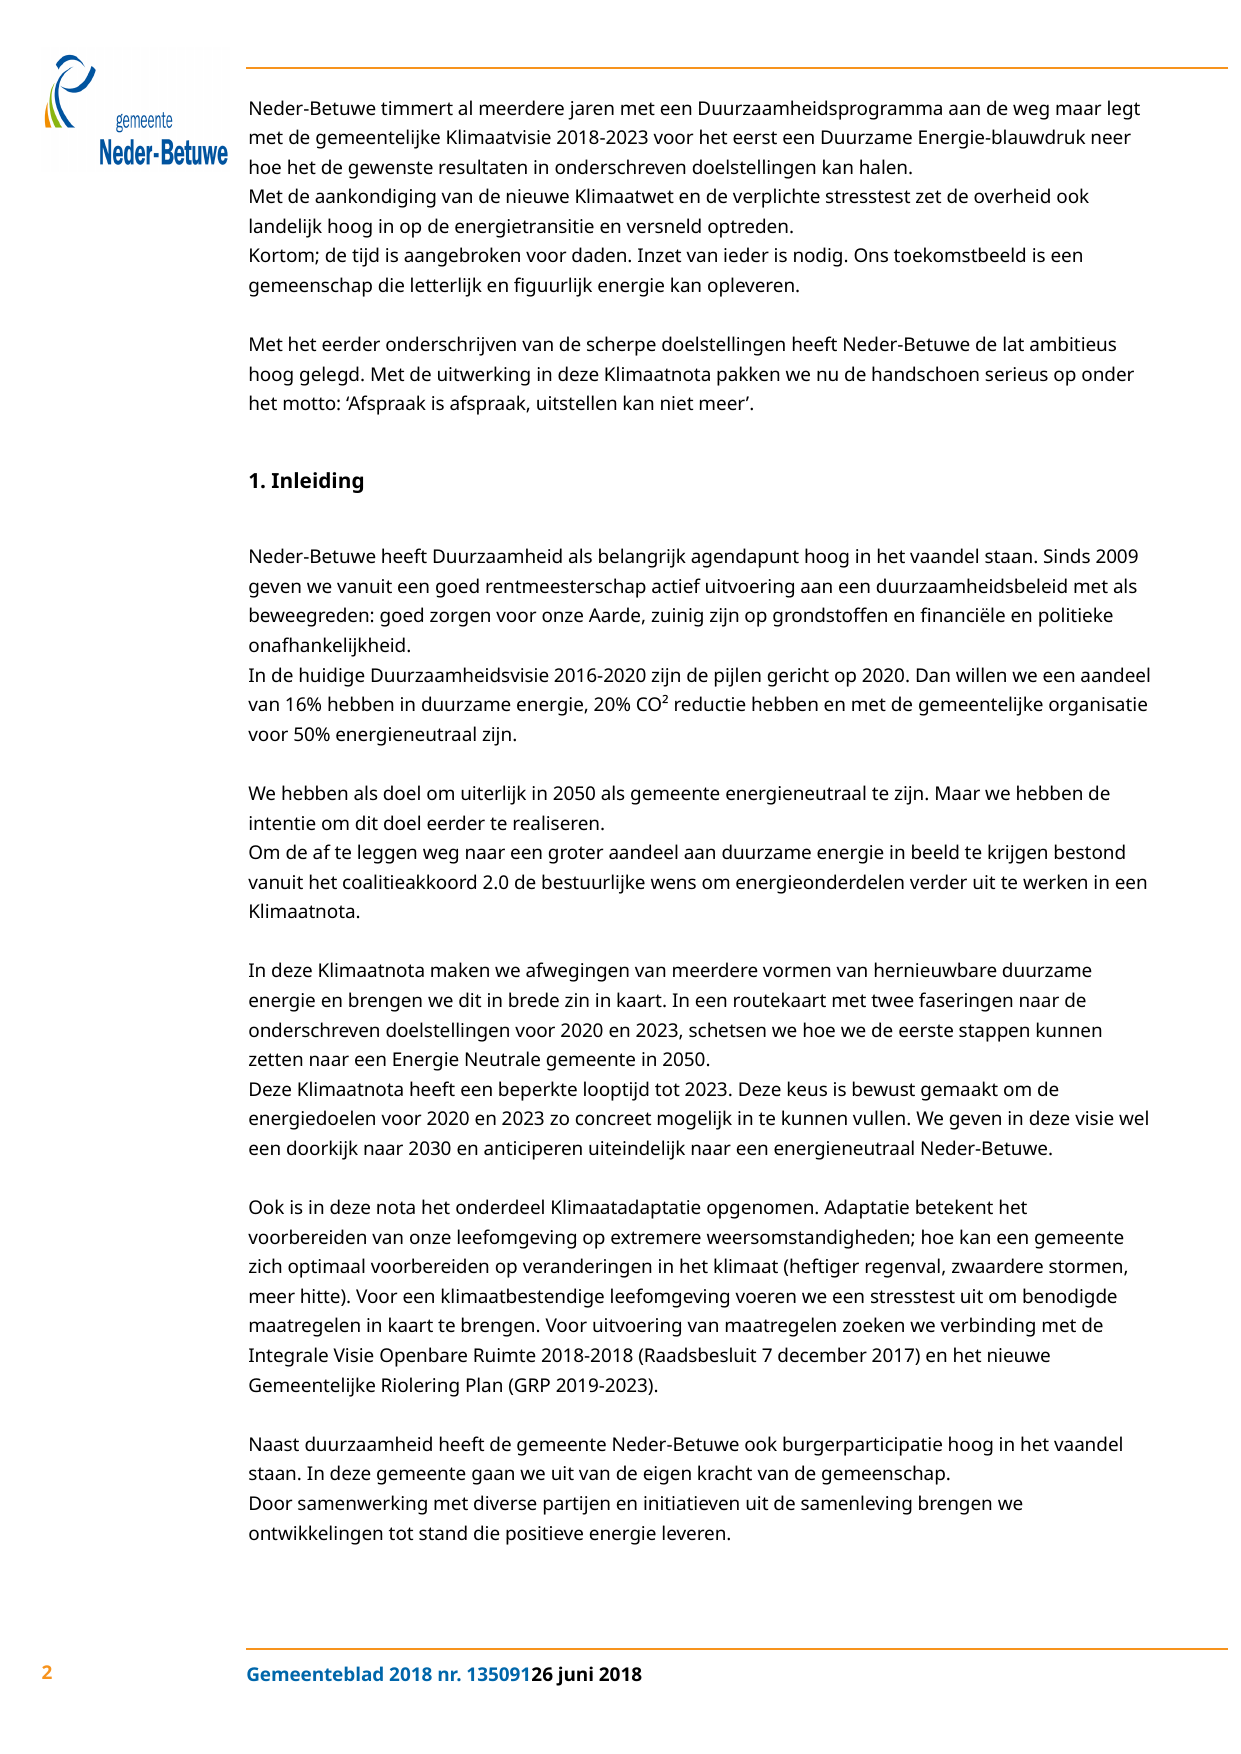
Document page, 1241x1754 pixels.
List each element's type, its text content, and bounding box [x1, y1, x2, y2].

text Met het eerder onderschrijven van de scherpe doelstellingen heeft Neder-Betuwe de lat ambitieus hoog gelegd. Met de uitwerking in deze Klimaatnota pakken we nu de handschoen serieus op onder het motto: ‘Afspraak is afspraak, uitstellen kan niet meer’. [248, 331, 1152, 416]
text Kortom; de tijd is aangebroken voor daden. Inzet van ieder is nodig. Ons toekomstbeeld is een gemeenschap die letterlijk en figuurlijk energie kan opleveren. [248, 243, 1152, 298]
text 1. Inleiding [248, 466, 1152, 494]
text Door samenwerking met diverse partijen en initiatieven uit de samenleving brengen we ontwikkelingen tot stand die positieve energie leveren. [248, 1490, 1152, 1546]
text Ook is in deze nota het onderdeel Klimaatadaptatie opgenomen. Adaptatie betekent het voorbereiden van onze leefomgeving op extremere weersomstandigheden; hoe kan een gemeente zich optimaal voorbereiden op veranderingen in het klimaat (heftiger regenval, zwaardere stormen, meer hitte). Voor een klimaatbestendige leefomgeving voeren we een stresstest uit om benodigde maatregelen in kaart te brengen. Voor uitvoering van maatregelen zoeken we verbinding met de Integrale Visie Openbare Ruimte 2018-2018 (Raadsbesluit 7 december 2017) en het nieuwe Gemeentelijke Riolering Plan (GRP 2019-2023). [248, 1194, 1152, 1398]
text Om de af te leggen weg naar een groter aandeel aan duurzame energie in beeld te krijgen bestond vanuit het coalitieakkoord 2.0 de bestuurlijke wens om energieonderdelen verder uit te werken in een Klimaatnota. [248, 839, 1152, 924]
text Deze Klimaatnota heeft een beperkte looptijd tot 2023. Deze keus is bewust gemaakt om de energiedoelen voor 2020 en 2023 zo concreet mogelijk in te kunnen vullen. We geven in deze visie wel een doorkijk naar 2030 en anticiperen uiteindelijk naar een energieneutraal Neder-Betuwe. [248, 1076, 1152, 1161]
text Naast duurzaamheid heeft de gemeente Neder-Betuwe ook burgerparticipatie hoog in het vaandel staan. In deze gemeente gaan we uit van de eigen kracht van de gemeenschap. [248, 1431, 1152, 1486]
text In de huidige Duurzaamheidsvisie 2016-2020 zijn de pijlen gericht op 2020. Dan willen we een aandeel van 16% hebben in duurzame energie, 20% CO² reductie hebben en met de gemeentelijke organisatie voor 50% energieneutraal zijn. [248, 662, 1152, 747]
text Neder-Betuwe timmert al meerdere jaren met een Duurzaamheidsprogramma aan de weg maar legt met de gemeentelijke Klimaatvisie 2018-2023 voor het eerst een Duurzame Energie-blauwdruk neer hoe het de gewenste resultaten in onderschreven doelstellingen kan halen. [248, 95, 1152, 180]
text In deze Klimaatnota maken we afwegingen van meerdere vormen van hernieuwbare duurzame energie en brengen we dit in brede zin in kaart. In een routekaart met twee faseringen naar de onderschreven doelstellingen voor 2020 en 2023, schetsen we hoe we de eerste stappen kunnen zetten naar een Energie Neutrale gemeente in 2050. [248, 958, 1152, 1072]
text We hebben als doel om uiterlijk in 2050 als gemeente energieneutraal te zijn. Maar we hebben de intentie om dit doel eerder te realiseren. [248, 780, 1152, 836]
picture [41, 47, 231, 172]
text Met de aankondiging van de nieuwe Klimaatwet en de verplichte stresstest zet de overheid ook landelijk hoog in op de energietransitie en versneld optreden. [248, 183, 1152, 239]
text Neder-Betuwe heeft Duurzaamheid als belangrijk agendapunt hoog in het vaandel staan. Sinds 2009 geven we vanuit een goed rentmeesterschap actief uitvoering aan een duurzaamheidsbeleid met als beweegreden: goed zorgen voor onze Aarde, zuinig zijn op grondstoffen en financiële en politieke onafhankelijkheid. [248, 543, 1152, 658]
